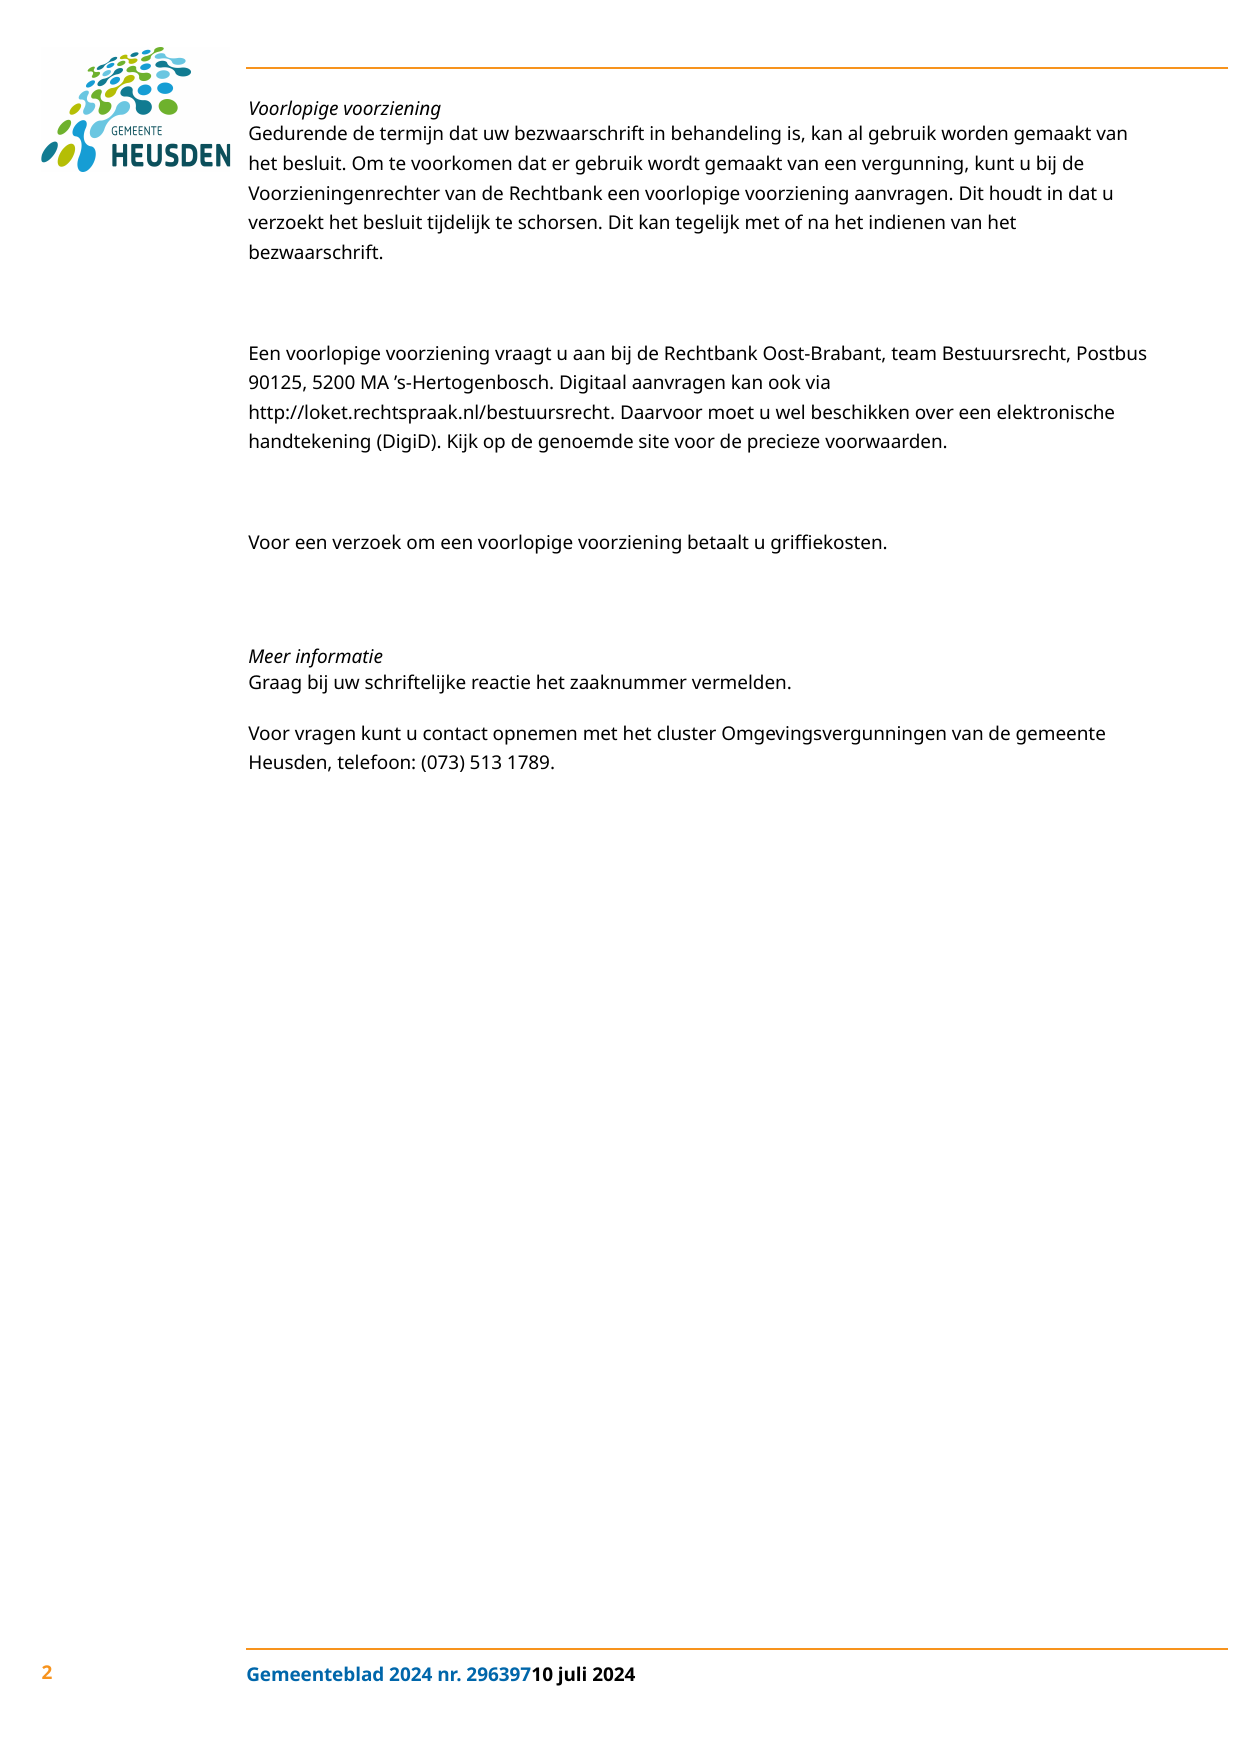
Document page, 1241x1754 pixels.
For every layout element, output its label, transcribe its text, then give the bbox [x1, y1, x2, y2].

text Voor een verzoek om een voorlopige voorziening betaalt u griffiekosten. [248, 529, 1152, 555]
text Graag bij uw schriftelijke reactie het zaaknummer vermelden. [248, 669, 1152, 695]
text Voor vragen kunt u contact opnemen met het cluster Omgevingsvergunningen van de gemeente Heusden, telefoon: (073) 513 1789. [248, 720, 1152, 775]
text Voorlopige voorziening [248, 95, 1152, 121]
picture [41, 47, 231, 172]
text Gedurende de termijn dat uw bezwaarschrift in behandeling is, kan al gebruik worden gemaakt van het besluit. Om te voorkomen dat er gebruik wordt gemaakt van een vergunning, kunt u bij de Voorzieningenrechter van de Rechtbank een voorlopige voorziening aanvragen. Dit houdt in dat u verzoekt het besluit tijdelijk te schorsen. Dit kan tegelijk met of na het indienen van het bezwaarschrift. [248, 121, 1152, 264]
text Meer informatie [248, 644, 1152, 669]
text Een voorlopige voorziening vraagt u aan bij de Rechtbank Oost-Brabant, team Bestuursrecht, Postbus 90125, 5200 MA ’s-Hertogenbosch. Digitaal aanvragen kan ook via http://loket.rechtspraak.nl/bestuursrecht. Daarvoor moet u wel beschikken over een elektronische handtekening (DigiD). Kijk op de genoemde site voor de precieze voorwaarden. [248, 340, 1152, 454]
